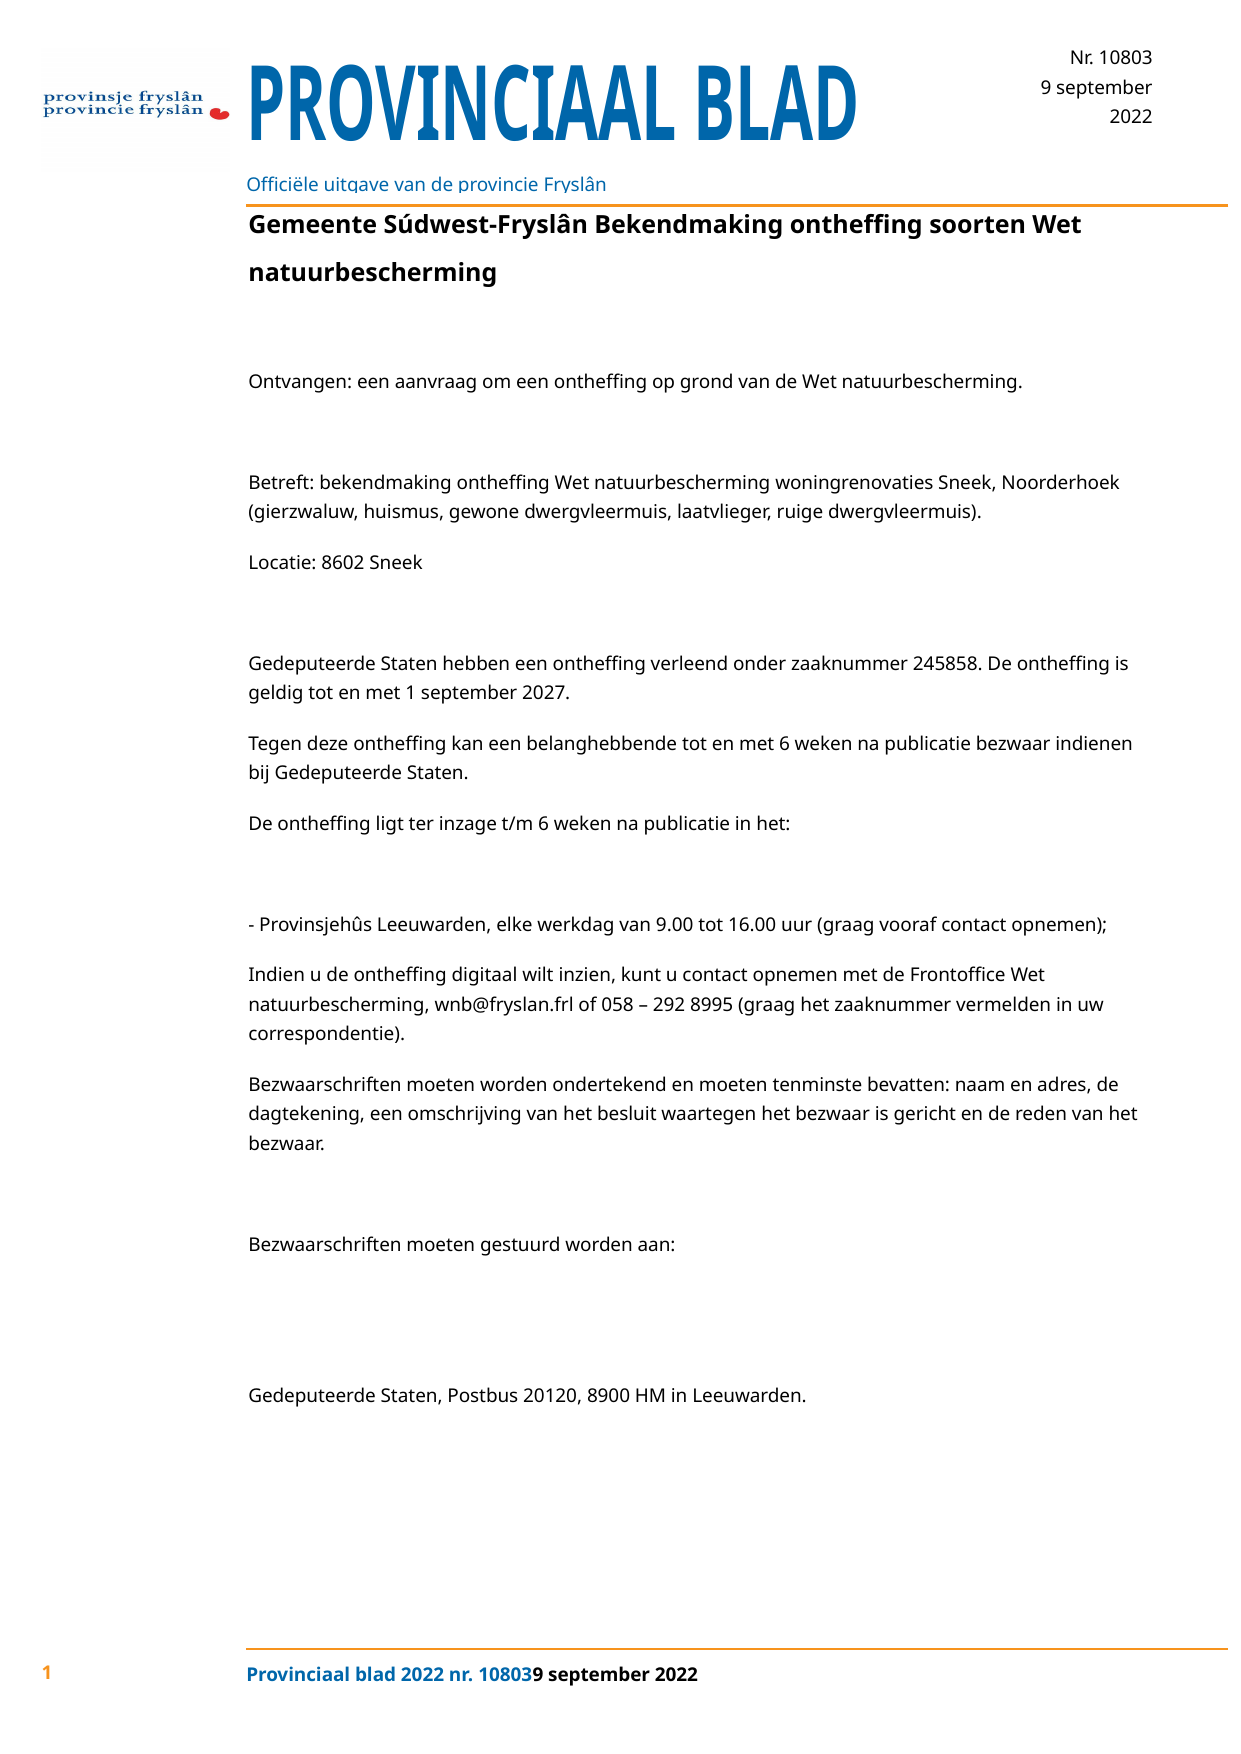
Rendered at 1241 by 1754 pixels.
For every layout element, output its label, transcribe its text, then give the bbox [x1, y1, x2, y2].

text Gedeputeerde Staten hebben een ontheffing verleend onder zaaknummer 245858. De ontheffing is geldig tot en met 1 september 2027. [248, 650, 1152, 705]
text Tegen deze ontheffing kan een belanghebbende tot en met 6 weken na publicatie bezwaar indienen bij Gedeputeerde Staten. [248, 730, 1152, 785]
text Bezwaarschriften moeten worden ondertekend en moeten tenminste bevatten: naam en adres, de dagtekening, een omschrijving van het besluit waartegen het bezwaar is gericht en de reden van het bezwaar. [248, 1071, 1152, 1156]
text Gemeente Súdwest-Fryslân Bekendmaking ontheffing soorten Wet natuurbescherming [248, 207, 1152, 288]
text Indien u de ontheffing digitaal wilt inzien, kunt u contact opnemen met de Frontoffice Wet natuurbescherming, wnb@fryslan.frl of 058 – 292 8995 (graag het zaaknummer vermelden in uw correspondentie). [248, 961, 1152, 1046]
text Bezwaarschriften moeten gestuurd worden aan: [248, 1231, 1152, 1257]
text Gedeputeerde Staten, Postbus 20120, 8900 HM in Leeuwarden. [248, 1382, 1152, 1408]
text Ontvangen: een aanvraag om een ontheffing op grond van de Wet natuurbescherming. [248, 368, 1152, 394]
text Locatie: 8602 Sneek [248, 549, 1152, 575]
picture [41, 47, 231, 172]
text Betreft: bekendmaking ontheffing Wet natuurbescherming woningrenovaties Sneek, Noorderhoek (gierzwaluw, huismus, gewone dwergvleermuis, laatvlieger, ruige dwergvleermuis). [248, 469, 1152, 524]
text - Provinsjehûs Leeuwarden, elke werkdag van 9.00 tot 16.00 uur (graag vooraf contact opnemen); [248, 911, 1152, 937]
text De ontheffing ligt ter inzage t/m 6 weken na publicatie in het: [248, 810, 1152, 836]
